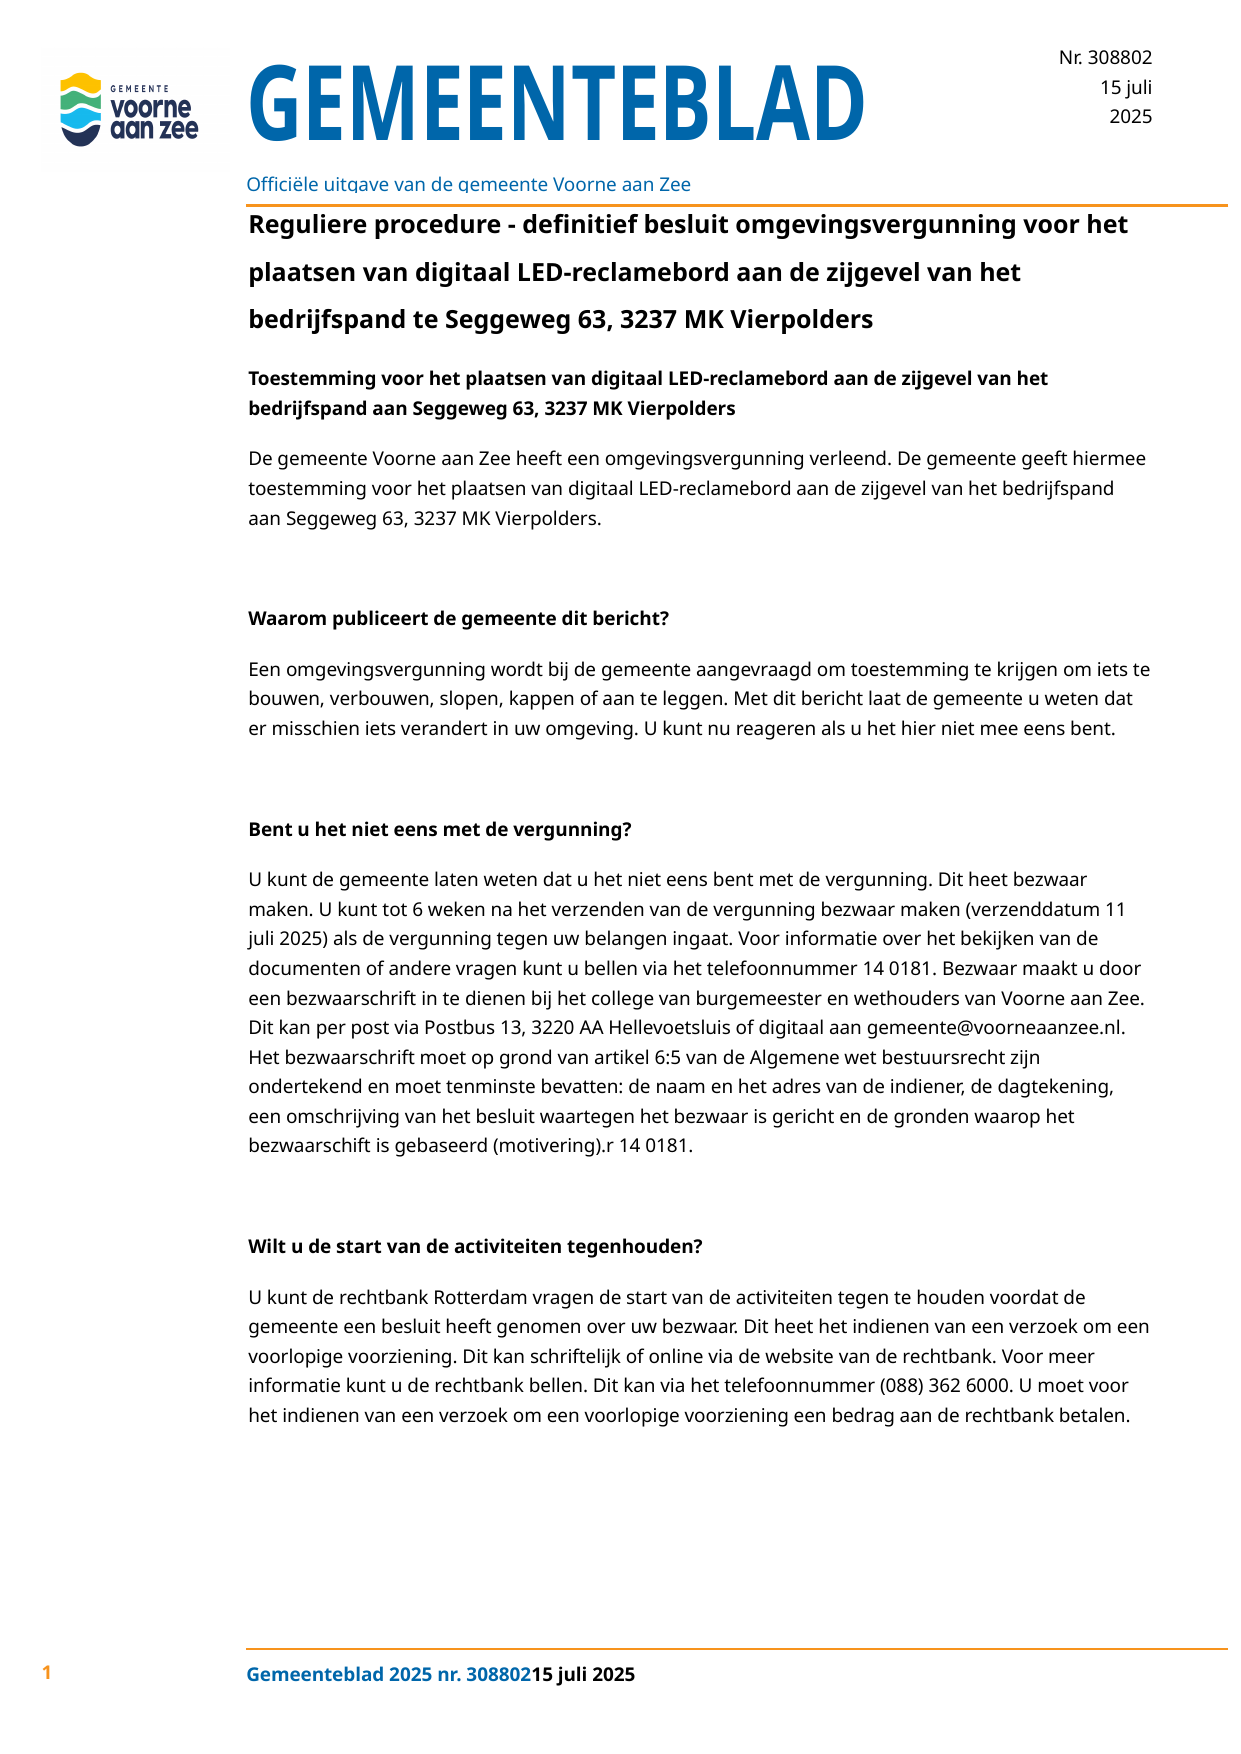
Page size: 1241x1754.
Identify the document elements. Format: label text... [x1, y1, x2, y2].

text Toestemming voor het plaatsen van digitaal LED-reclamebord aan de zijgevel van het bedrijfspand aan Seggeweg 63, 3237 MK Vierpolders [248, 366, 1152, 421]
picture [41, 47, 231, 172]
text Bent u het niet eens met de vergunning? [248, 816, 1152, 842]
text Reguliere procedure - definitief besluit omgevingsvergunning voor het plaatsen van digitaal LED-reclamebord aan de zijgevel van het bedrijfspand te Seggeweg 63, 3237 MK Vierpolders [248, 207, 1152, 336]
text U kunt de rechtbank Rotterdam vragen de start van de activiteiten tegen te houden voordat de gemeente een besluit heeft genomen over uw bezwaar. Dit heet het indienen van een verzoek om een voorlopige voorziening. Dit kan schriftelijk of online via de website van de rechtbank. Voor meer informatie kunt u de rechtbank bellen. Dit kan via het telefoonnummer (088) 362 6000. U moet voor het indienen van een verzoek om een voorlopige voorziening een bedrag aan de rechtbank betalen. [248, 1284, 1152, 1428]
text Waarom publiceert de gemeente dit bericht? [248, 606, 1152, 631]
text Wilt u de start van de activiteiten tegenhouden? [248, 1233, 1152, 1259]
text Een omgevingsvergunning wordt bij de gemeente aangevraagd om toestemming te krijgen om iets te bouwen, verbouwen, slopen, kappen of aan te leggen. Met dit bericht laat de gemeente u weten dat er misschien iets verandert in uw omgeving. U kunt nu reageren als u het hier niet mee eens bent. [248, 656, 1152, 741]
text De gemeente Voorne aan Zee heeft een omgevingsvergunning verleend. De gemeente geeft hiermee toestemming voor het plaatsen van digitaal LED-reclamebord aan de zijgevel van het bedrijfspand aan Seggeweg 63, 3237 MK Vierpolders. [248, 446, 1152, 530]
text U kunt de gemeente laten weten dat u het niet eens bent met de vergunning. Dit heet bezwaar maken. U kunt tot 6 weken na het verzenden van de vergunning bezwaar maken (verzenddatum 11 juli 2025) als de vergunning tegen uw belangen ingaat. Voor informatie over het bekijken van de documenten of andere vragen kunt u bellen via het telefoonnummer 14 0181. Bezwaar maakt u door een bezwaarschrift in te dienen bij het college van burgemeester en wethouders van Voorne aan Zee. Dit kan per post via Postbus 13, 3220 AA Hellevoetsluis of digitaal aan gemeente@voorneaanzee.nl. Het bezwaarschrift moet op grond van artikel 6:5 van de Algemene wet bestuursrecht zijn ondertekend en moet tenminste bevatten: de naam en het adres van de indiener, de dagtekening, een omschrijving van het besluit waartegen het bezwaar is gericht en de gronden waarop het bezwaarschift is gebaseerd (motivering).r 14 0181. [248, 866, 1152, 1158]
